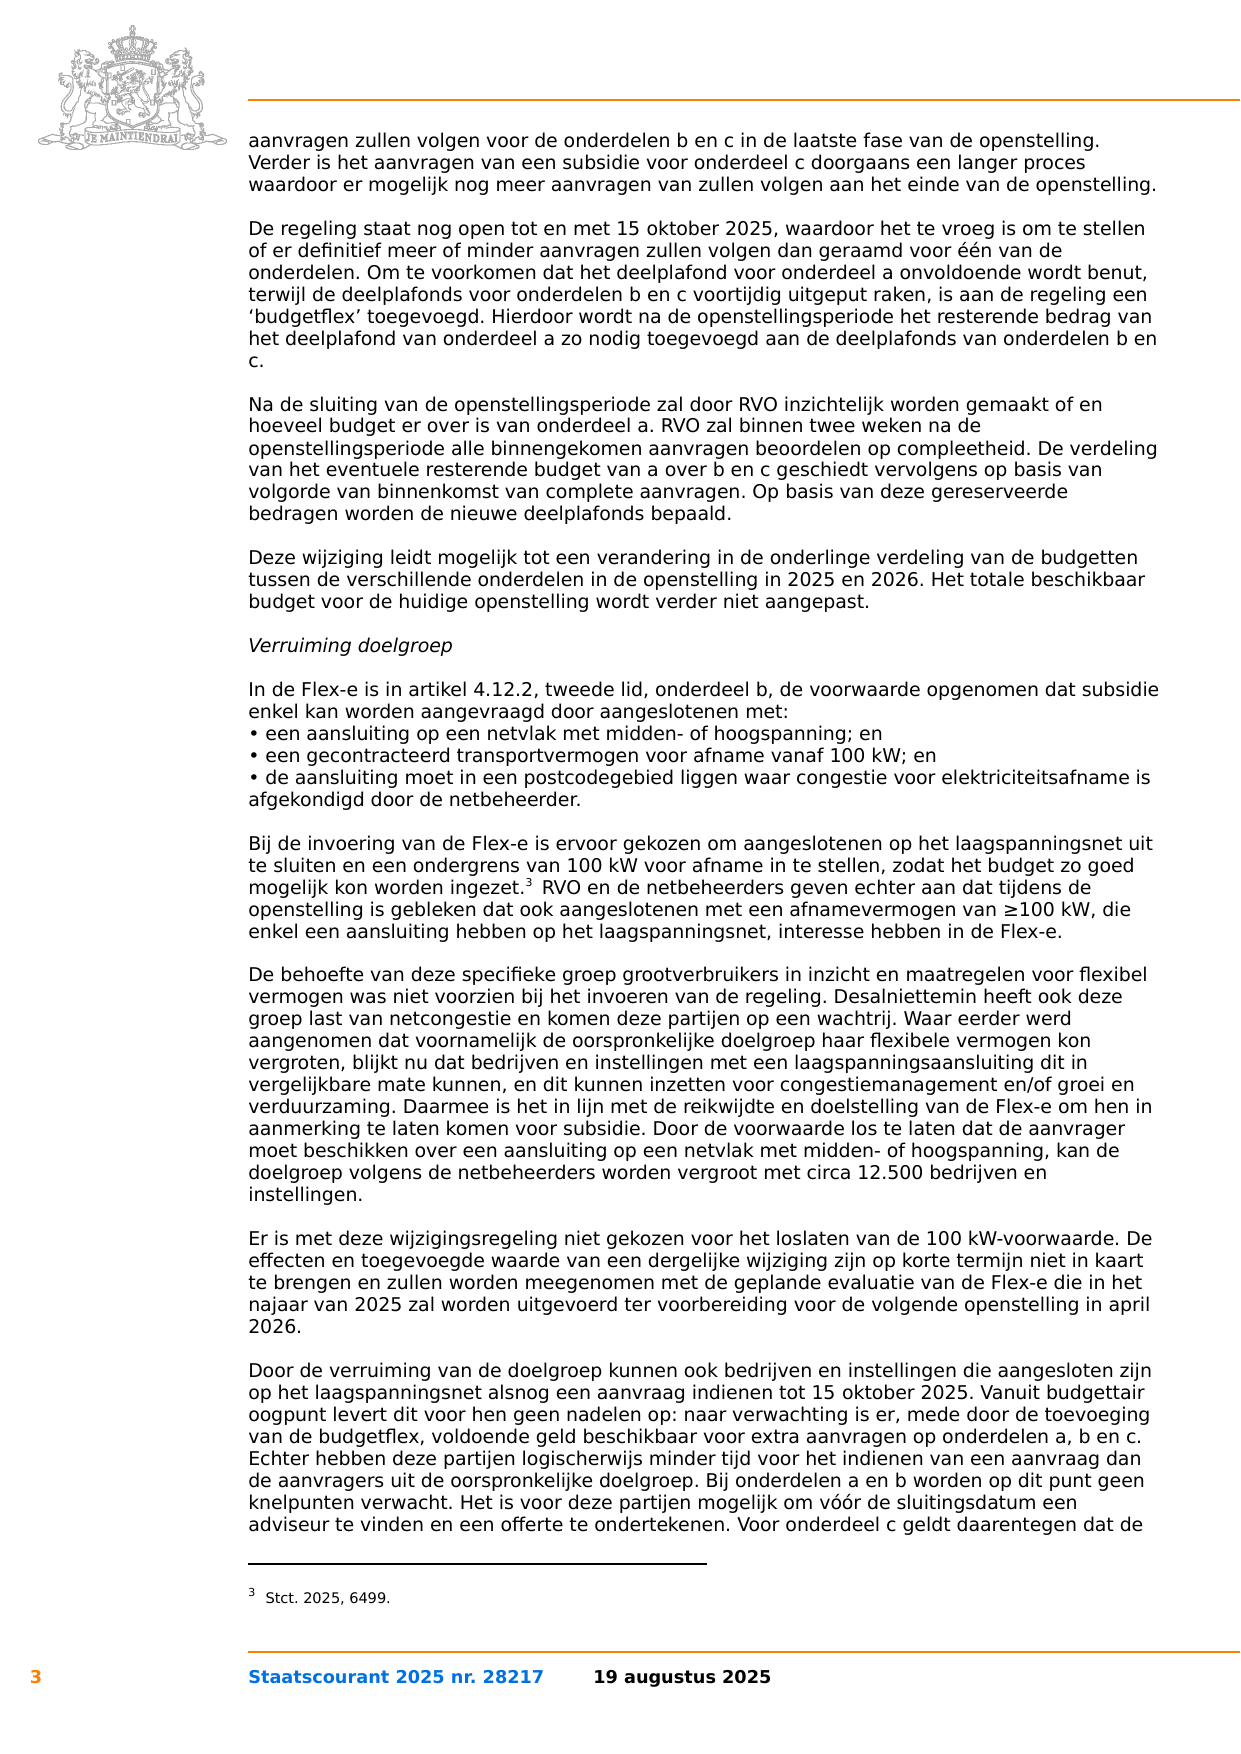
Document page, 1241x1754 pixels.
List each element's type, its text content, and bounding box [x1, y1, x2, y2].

text • een aansluiting op een netvlak met midden- of hoogspanning; en [248, 723, 1163, 745]
picture [38, 25, 227, 150]
text Door de verruiming van de doelgroep kunnen ook bedrijven en instellingen die aangesloten zijn op het laagspanningsnet alsnog een aanvraag indienen tot 15 oktober 2025. Vanuit budgettair oogpunt levert dit voor hen geen nadelen op: naar verwachting is er, mede door de toevoeging van de budgetflex, voldoende geld beschikbaar voor extra aanvragen op onderdelen a, b en c. Echter hebben deze partijen logischerwijs minder tijd voor het indienen van een aanvraag dan de aanvragers uit de oorspronkelijke doelgroep. Bij onderdelen a en b worden op dit punt geen knelpunten verwacht. Het is voor deze partijen mogelijk om vóór de sluitingsdatum een adviseur te vinden en een offerte te ondertekenen. Voor onderdeel c geldt daarentegen dat de [248, 1360, 1163, 1536]
subtitle Verruiming doelgroep [248, 635, 1163, 657]
text In de Flex-e is in artikel 4.12.2, tweede lid, onderdeel b, de voorwaarde opgenomen dat subsidie enkel kan worden aangevraagd door aangeslotenen met: [248, 679, 1163, 723]
text De behoefte van deze specifieke groep grootverbruikers in inzicht en maatregelen voor flexibel vermogen was niet voorzien bij het invoeren van de regeling. Desalniettemin heeft ook deze groep last van netcongestie en komen deze partijen op een wachtrij. Waar eerder werd aangenomen dat voornamelijk de oorspronkelijke doelgroep haar flexibele vermogen kon vergroten, blijkt nu dat bedrijven en instellingen met een laagspanningsaansluiting dit in vergelijkbare mate kunnen, en dit kunnen inzetten voor congestiemanagement en/of groei en verduurzaming. Daarmee is het in lijn met de reikwijdte en doelstelling van de Flex-e om hen in aanmerking te laten komen voor subsidie. Door de voorwaarde los te laten dat de aanvrager moet beschikken over een aansluiting op een netvlak met midden- of hoogspanning, kan de doelgroep volgens de netbeheerders worden vergroot met circa 12.500 bedrijven en instellingen. [248, 964, 1163, 1206]
text Er is met deze wijzigingsregeling niet gekozen voor het loslaten van de 100 kW-voorwaarde. De effecten en toegevoegde waarde van een dergelijke wijziging zijn op korte termijn niet in kaart te brengen en zullen worden meegenomen met de geplande evaluatie van de Flex-e die in het najaar van 2025 zal worden uitgevoerd ter voorbereiding voor de volgende openstelling in april 2026. [248, 1228, 1163, 1338]
text Bij de invoering van de Flex-e is ervoor gekozen om aangeslotenen op het laagspanningsnet uit te sluiten en een ondergrens van 100 kW voor afname in te stellen, zodat het budget zo goed mogelijk kon worden ingezet. RVO en de netbeheerders geven echter aan dat tijdens de openstelling is gebleken dat ook aangeslotenen met een afnamevermogen van ≥100 kW, die enkel een aansluiting hebben op het laagspanningsnet, interesse hebben in de Flex-e. [248, 833, 1163, 942]
text Deze wijziging leidt mogelijk tot een verandering in de onderlinge verdeling van de budgetten tussen de verschillende onderdelen in de openstelling in 2025 en 2026. Het totale beschikbaar budget voor de huidige openstelling wordt verder niet aangepast. [248, 547, 1163, 613]
text De regeling staat nog open tot en met 15 oktober 2025, waardoor het te vroeg is om te stellen of er definitief meer of minder aanvragen zullen volgen dan geraamd voor één van de onderdelen. Om te voorkomen dat het deelplafond voor onderdeel a onvoldoende wordt benut, terwijl de deelplafonds voor onderdelen b en c voortijdig uitgeput raken, is aan de regeling een ‘budgetflex’ toegevoegd. Hierdoor wordt na de openstellingsperiode het resterende bedrag van het deelplafond van onderdeel a zo nodig toegevoegd aan de deelplafonds van onderdelen b en c. [248, 218, 1163, 372]
text • een gecontracteerd transportvermogen voor afname vanaf 100 kW; en [248, 745, 1163, 767]
text • de aansluiting moet in een postcodegebied liggen waar congestie voor elektriciteitsafname is afgekondigd door de netbeheerder. [248, 767, 1163, 811]
text Stct. 2025, 6499. [248, 1586, 1163, 1608]
text Na de sluiting van de openstellingsperiode zal door RVO inzichtelijk worden gemaakt of en hoeveel budget er over is van onderdeel a. RVO zal binnen twee weken na de openstellingsperiode alle binnengekomen aanvragen beoordelen op compleetheid. De verdeling van het eventuele resterende budget van a over b en c geschiedt vervolgens op basis van volgorde van binnenkomst van complete aanvragen. Op basis van deze gereserveerde bedragen worden de nieuwe deelplafonds bepaald. [248, 393, 1163, 525]
text aanvragen zullen volgen voor de onderdelen b en c in de laatste fase van de openstelling. Verder is het aanvragen van een subsidie voor onderdeel c doorgaans een langer proces waardoor er mogelijk nog meer aanvragen van zullen volgen aan het einde van de openstelling. [248, 130, 1163, 196]
